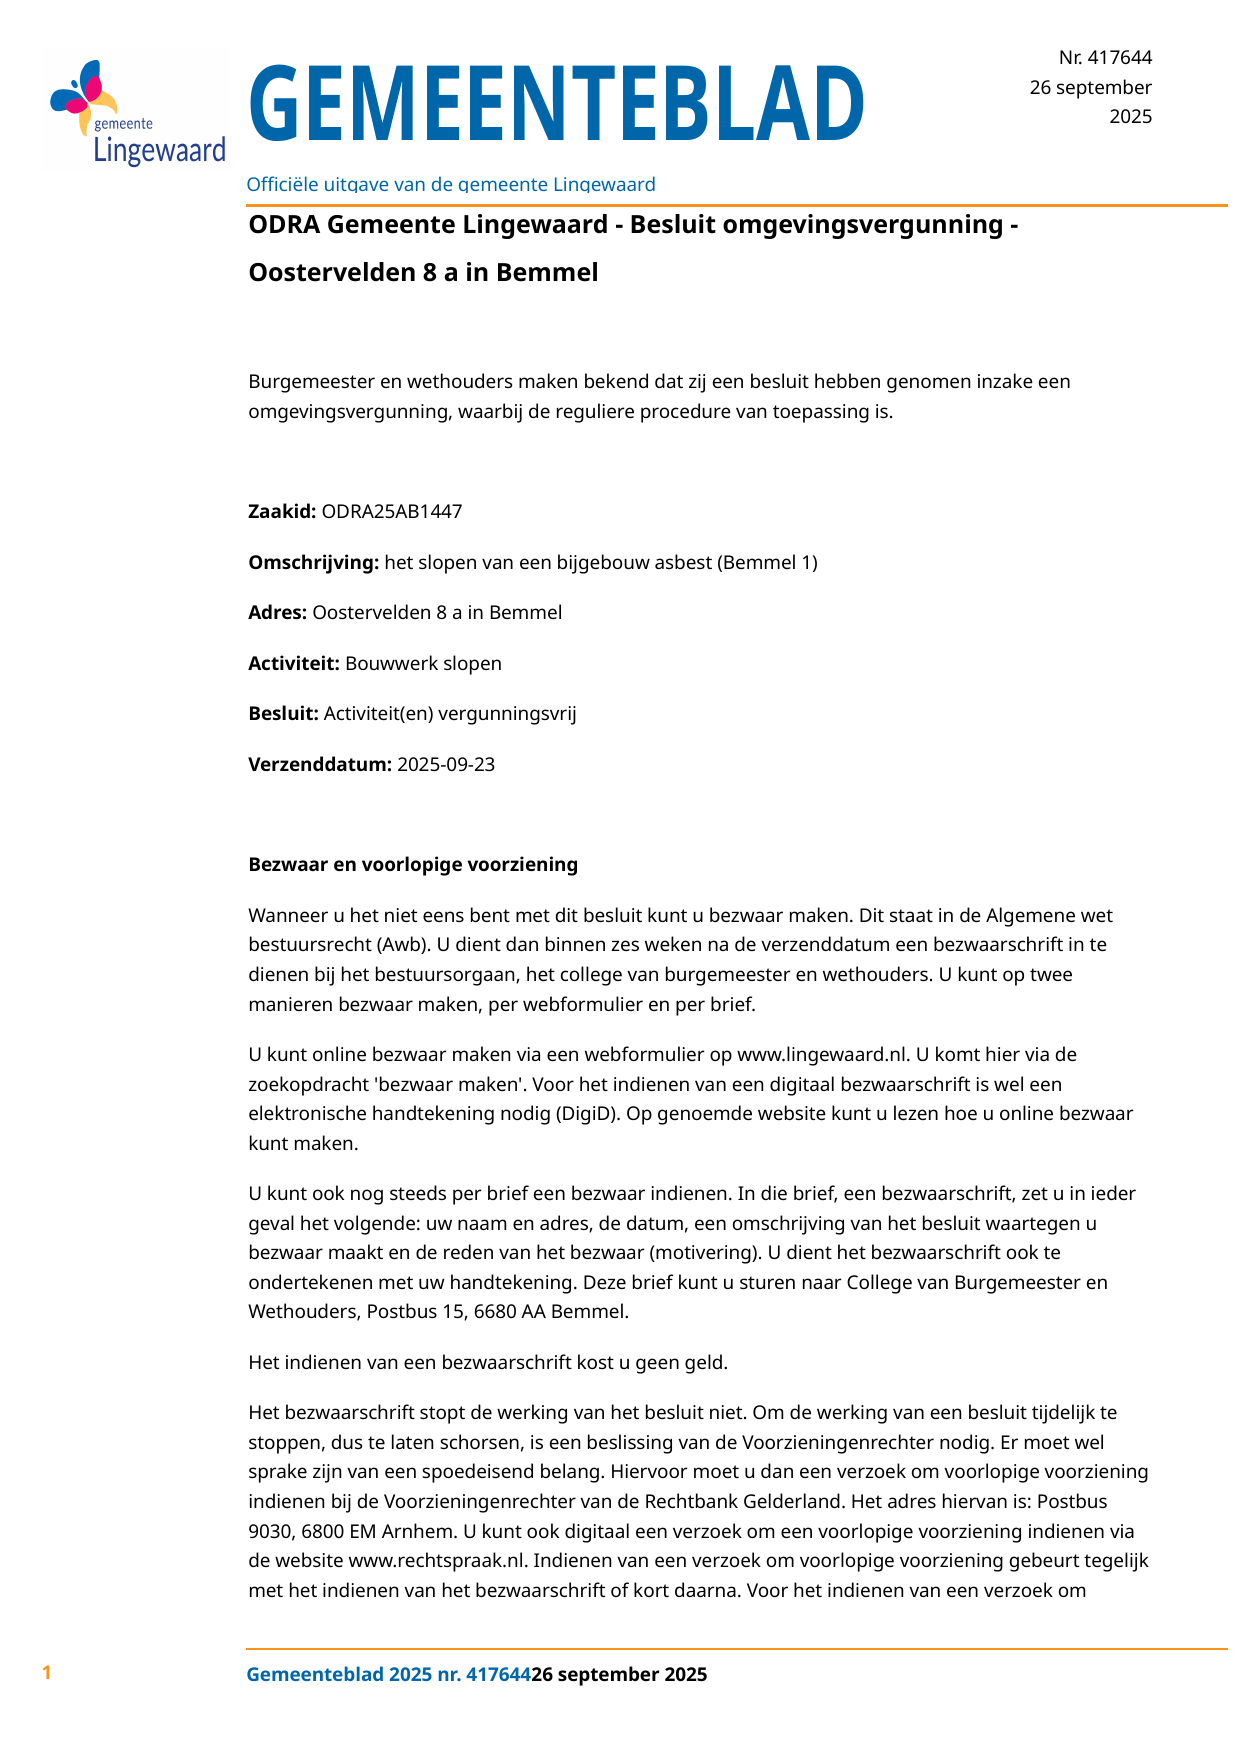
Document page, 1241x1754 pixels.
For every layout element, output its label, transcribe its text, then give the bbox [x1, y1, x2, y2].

text U kunt online bezwaar maken via een webformulier op www.lingewaard.nl. U komt hier via de zoekopdracht 'bezwaar maken'. Voor het indienen van een digitaal bezwaarschrift is wel een elektronische handtekening nodig (DigiD). Op genoemde website kunt u lezen hoe u online bezwaar kunt maken. [248, 1041, 1152, 1156]
text Burgemeester en wethouders maken bekend dat zij een besluit hebben genomen inzake een omgevingsvergunning, waarbij de reguliere procedure van toepassing is. [248, 368, 1152, 424]
text Het indienen van een bezwaarschrift kost u geen geld. [248, 1349, 1152, 1375]
text Bezwaar en voorlopige voorziening [248, 852, 1152, 877]
text U kunt ook nog steeds per brief een bezwaar indienen. In die brief, een bezwaarschrift, zet u in ieder geval het volgende: uw naam en adres, de datum, een omschrijving van het besluit waartegen u bezwaar maakt en de reden van het bezwaar (motivering). U dient het bezwaarschrift ook te ondertekenen met uw handtekening. Deze brief kunt u sturen naar College van Burgemeester en Wethouders, Postbus 15, 6680 AA Bemmel. [248, 1180, 1152, 1324]
text Adres: Oostervelden 8 a in Bemmel [248, 599, 1152, 625]
text Verzenddatum: 2025-09-23 [248, 751, 1152, 777]
text Het bezwaarschrift stopt de werking van het besluit niet. Om de werking van een besluit tijdelijk te stoppen, dus te laten schorsen, is een beslissing van de Voorzieningenrechter nodig. Er moet wel sprake zijn van een spoedeisend belang. Hiervoor moet u dan een verzoek om voorlopige voorziening indienen bij de Voorzieningenrechter van de Rechtbank Gelderland. Het adres hiervan is: Postbus 9030, 6800 EM Arnhem. U kunt ook digitaal een verzoek om een voorlopige voorziening indienen via de website www.rechtspraak.nl. Indienen van een verzoek om voorlopige voorziening gebeurt tegelijk met het indienen van het bezwaarschrift of kort daarna. Voor het indienen van een verzoek om [248, 1399, 1152, 1603]
text ODRA Gemeente Lingewaard - Besluit omgevingsvergunning - Oostervelden 8 a in Bemmel [248, 207, 1152, 288]
picture [41, 47, 231, 172]
text Omschrijving: het slopen van een bijgebouw asbest (Bemmel 1) [248, 549, 1152, 575]
text Besluit: Activiteit(en) vergunningsvrij [248, 700, 1152, 726]
text Wanneer u het niet eens bent met dit besluit kunt u bezwaar maken. Dit staat in de Algemene wet bestuursrecht (Awb). U dient dan binnen zes weken na de verzenddatum een bezwaarschrift in te dienen bij het bestuursorgaan, het college van burgemeester en wethouders. U kunt op twee manieren bezwaar maken, per webformulier en per brief. [248, 902, 1152, 1017]
text Zaakid: ODRA25AB1447 [248, 499, 1152, 524]
text Activiteit: Bouwwerk slopen [248, 650, 1152, 676]
